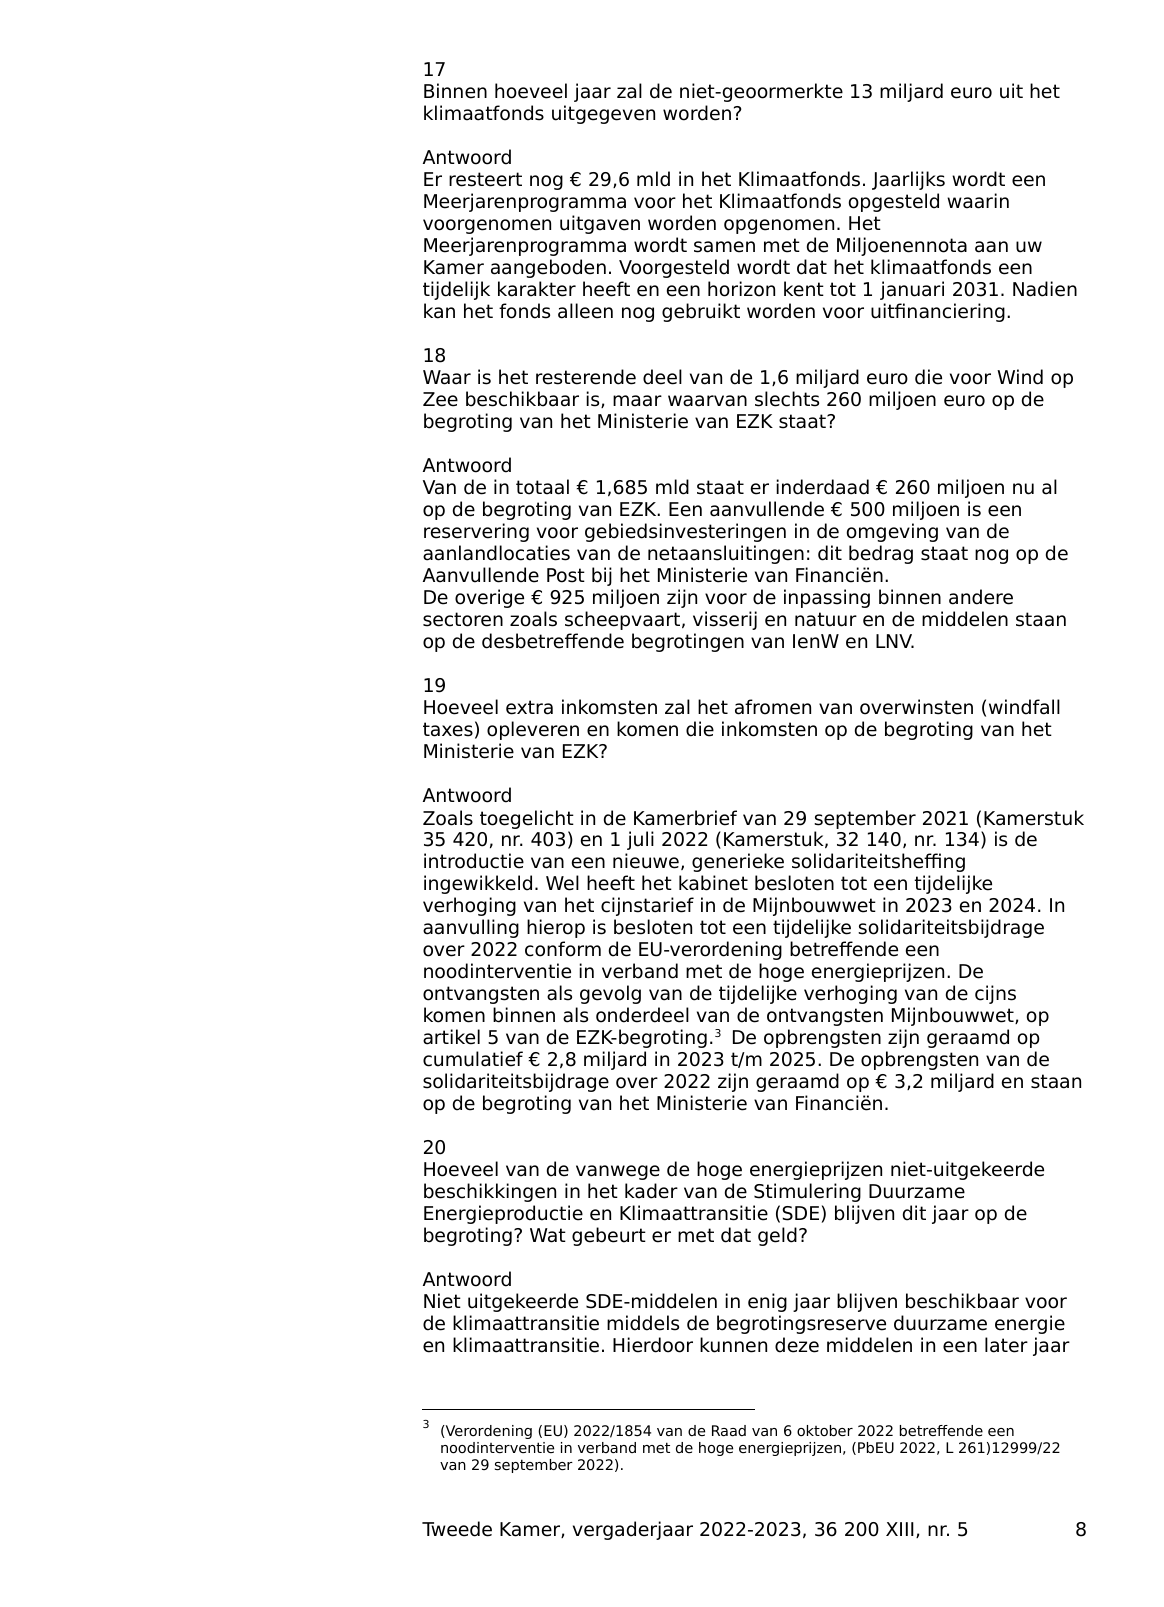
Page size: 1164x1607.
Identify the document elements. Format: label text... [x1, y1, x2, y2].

text Zoals toegelicht in de Kamerbrief van 29 september 2021 (Kamerstuk 35 420, nr. 403) en 1 juli 2022 (Kamerstuk, 32 140, nr. 134) is de introductie van een nieuwe, generieke solidariteitsheffing ingewikkeld. Wel heeft het kabinet besloten tot een tijdelijke verhoging van het cijnstarief in de Mijnbouwwet in 2023 en 2024. In aanvulling hierop is besloten tot een tijdelijke solidariteitsbijdrage over 2022 conform de EU-verordening betreffende een noodinterventie in verband met de hoge energieprijzen. De ontvangsten als gevolg van de tijdelijke verhoging van de cijns komen binnen als onderdeel van de ontvangsten Mijnbouwwet, op artikel 5 van de EZK-begroting. De opbrengsten zijn geraamd op cumulatief € 2,8 miljard in 2023 t/m 2025. De opbrengsten van de solidariteitsbijdrage over 2022 zijn geraamd op € 3,2 miljard en staan op de begroting van het Ministerie van Financiën. [422, 807, 1087, 1115]
text (Verordening (EU) 2022/1854 van de Raad van 6 oktober 2022 betreffende een noodinterventie in verband met de hoge energieprijzen, (PbEU 2022, L 261)12999/22 van 29 september 2022). [422, 1418, 1087, 1474]
text Antwoord [422, 1269, 1087, 1291]
text Er resteert nog € 29,6 mld in het Klimaatfonds. Jaarlijks wordt een Meerjarenprogramma voor het Klimaatfonds opgesteld waarin voorgenomen uitgaven worden opgenomen. Het Meerjarenprogramma wordt samen met de Miljoenennota aan uw Kamer aangeboden. Voorgesteld wordt dat het klimaatfonds een tijdelijk karakter heeft en een horizon kent tot 1 januari 2031. Nadien kan het fonds alleen nog gebruikt worden voor uitfinanciering. [422, 169, 1087, 323]
text 20 [422, 1137, 1087, 1159]
text 18 [422, 345, 1087, 367]
text Hoeveel van de vanwege de hoge energieprijzen niet-uitgekeerde beschikkingen in het kader van de Stimulering Duurzame Energieproductie en Klimaattransitie (SDE) blijven dit jaar op de begroting? Wat gebeurt er met dat geld? [422, 1159, 1087, 1247]
text Antwoord [422, 147, 1087, 169]
text Antwoord [422, 785, 1087, 807]
text Antwoord [422, 455, 1087, 477]
text De overige € 925 miljoen zijn voor de inpassing binnen andere sectoren zoals scheepvaart, visserij en natuur en de middelen staan op de desbetreffende begrotingen van IenW en LNV. [422, 587, 1087, 653]
text 19 [422, 675, 1087, 697]
text Van de in totaal € 1,685 mld staat er inderdaad € 260 miljoen nu al op de begroting van EZK. Een aanvullende € 500 miljoen is een reservering voor gebiedsinvesteringen in de omgeving van de aanlandlocaties van de netaansluitingen: dit bedrag staat nog op de Aanvullende Post bij het Ministerie van Financiën. [422, 477, 1087, 587]
text Niet uitgekeerde SDE-middelen in enig jaar blijven beschikbaar voor de klimaattransitie middels de begrotingsreserve duurzame energie en klimaattransitie. Hierdoor kunnen deze middelen in een later jaar [422, 1291, 1087, 1357]
text 17 [422, 59, 1087, 81]
text Hoeveel extra inkomsten zal het afromen van overwinsten (windfall taxes) opleveren en komen die inkomsten op de begroting van het Ministerie van EZK? [422, 697, 1087, 763]
text Binnen hoeveel jaar zal de niet-geoormerkte 13 miljard euro uit het klimaatfonds uitgegeven worden? [422, 81, 1087, 125]
text Waar is het resterende deel van de 1,6 miljard euro die voor Wind op Zee beschikbaar is, maar waarvan slechts 260 miljoen euro op de begroting van het Ministerie van EZK staat? [422, 367, 1087, 433]
